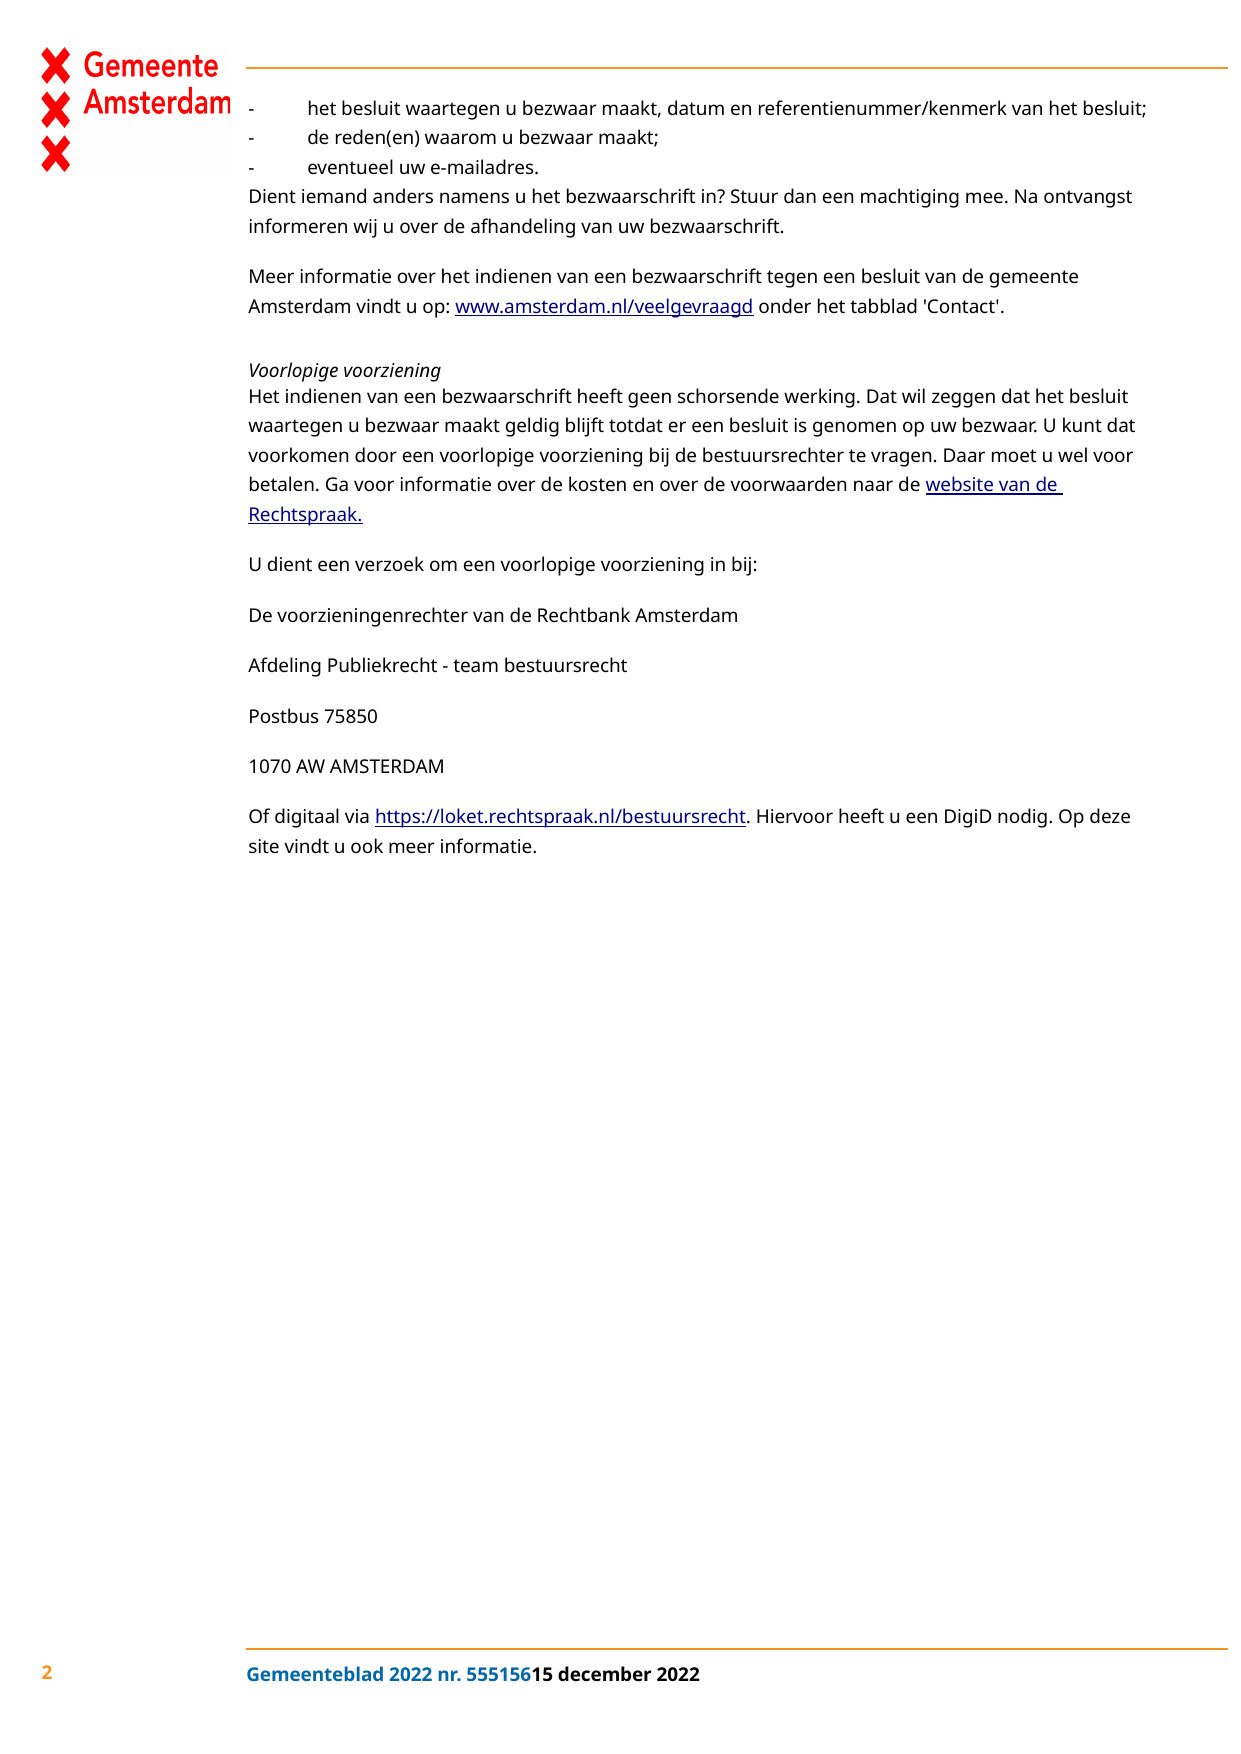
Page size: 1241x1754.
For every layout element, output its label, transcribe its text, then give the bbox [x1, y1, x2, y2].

text Afdeling Publiekrecht - team bestuursrecht [248, 652, 1152, 678]
text Meer informatie over het indienen van een bezwaarschrift tegen een besluit van de gemeente Amsterdam vindt u op: www.amsterdam.nl/veelgevraagd onder het tabblad 'Contact'. [248, 263, 1152, 319]
text 1070 AW AMSTERDAM [248, 753, 1152, 779]
text Voorlopige voorziening [248, 357, 1152, 383]
text De voorzieningenrechter van de Rechtbank Amsterdam [248, 602, 1152, 628]
list eventueel uw e-mailadres. [248, 154, 1152, 180]
list de reden(en) waarom u bezwaar maakt; [248, 124, 1152, 150]
text Postbus 75850 [248, 703, 1152, 728]
list het besluit waartegen u bezwaar maakt, datum en referentienummer/kenmerk van het besluit; [248, 95, 1152, 121]
picture [41, 47, 231, 172]
text Of digitaal via https://loket.rechtspraak.nl/bestuursrecht. Hiervoor heeft u een DigiD nodig. Op deze site vindt u ook meer informatie. [248, 804, 1152, 859]
text Het indienen van een bezwaarschrift heeft geen schorsende werking. Dat wil zeggen dat het besluit waartegen u bezwaar maakt geldig blijft totdat er een besluit is genomen op uw bezwaar. U kunt dat voorkomen door een voorlopige voorziening bij de bestuursrechter te vragen. Daar moet u wel voor betalen. Ga voor informatie over de kosten en over de voorwaarden naar de website van de Rechtspraak. [248, 383, 1152, 527]
text U dient een verzoek om een voorlopige voorziening in bij: [248, 552, 1152, 577]
text Dient iemand anders namens u het bezwaarschrift in? Stuur dan een machtiging mee. Na ontvangst informeren wij u over de afhandeling van uw bezwaarschrift. [248, 183, 1152, 239]
